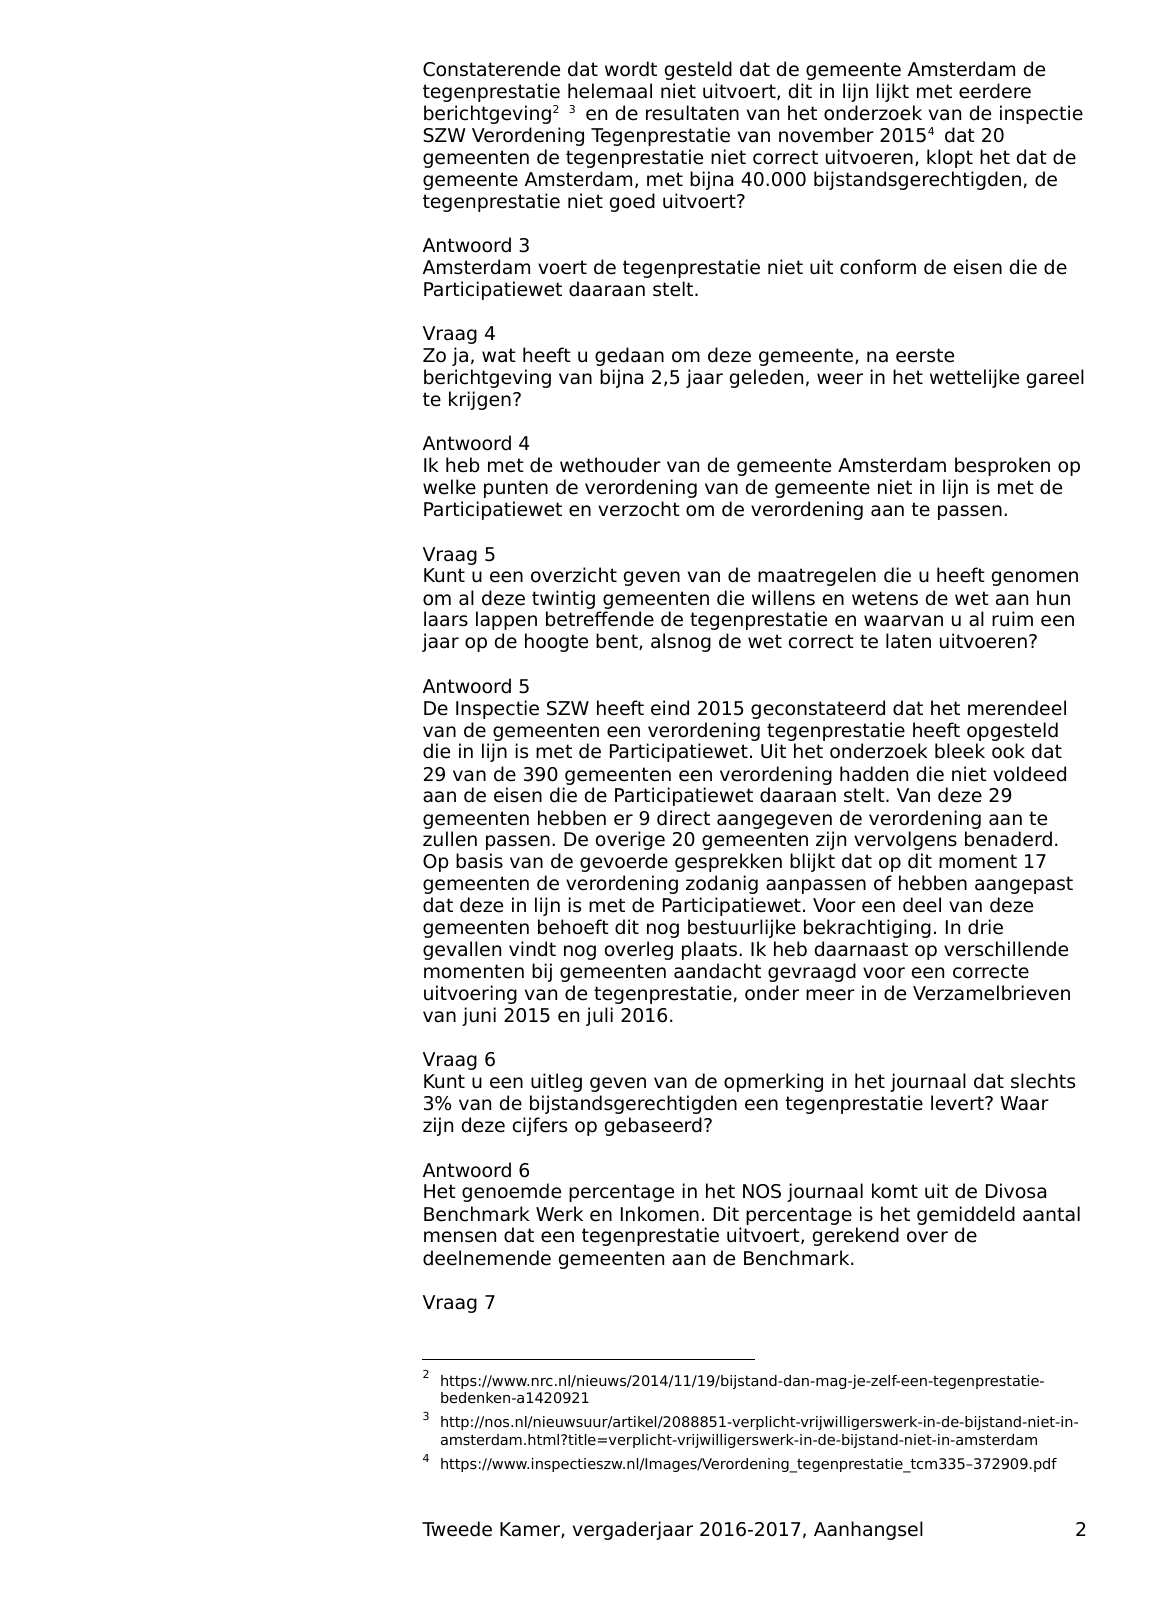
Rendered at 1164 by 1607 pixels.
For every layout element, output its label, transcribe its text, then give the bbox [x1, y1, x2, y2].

text De Inspectie SZW heeft eind 2015 geconstateerd dat het merendeel van de gemeenten een verordening tegenprestatie heeft opgesteld die in lijn is met de Participatiewet. Uit het onderzoek bleek ook dat 29 van de 390 gemeenten een verordening hadden die niet voldeed aan de eisen die de Participatiewet daaraan stelt. Van deze 29 gemeenten hebben er 9 direct aangegeven de verordening aan te zullen passen. De overige 20 gemeenten zijn vervolgens benaderd. Op basis van de gevoerde gesprekken blijkt dat op dit moment 17 gemeenten de verordening zodanig aanpassen of hebben aangepast dat deze in lijn is met de Participatiewet. Voor een deel van deze gemeenten behoeft dit nog bestuurlijke bekrachtiging. In drie gevallen vindt nog overleg plaats. Ik heb daarnaast op verschillende momenten bij gemeenten aandacht gevraagd voor een correcte uitvoering van de tegenprestatie, onder meer in de Verzamelbrieven van juni 2015 en juli 2016. [422, 697, 1087, 1027]
text http://nos.nl/nieuwsuur/artikel/2088851-verplicht-vrijwilligerswerk-in-de-bijstand-niet-in-amsterdam.html?title=verplicht-vrijwilligerswerk-in-de-bijstand-niet-in-amsterdam [422, 1410, 1087, 1449]
text Ik heb met de wethouder van de gemeente Amsterdam besproken op welke punten de verordening van de gemeente niet in lijn is met de Participatiewet en verzocht om de verordening aan te passen. [422, 455, 1087, 521]
text Antwoord 6 [422, 1159, 1087, 1181]
text Vraag 5 [422, 543, 1087, 565]
text Vraag 7 [422, 1292, 1087, 1313]
text Amsterdam voert de tegenprestatie niet uit conform de eisen die de Participatiewet daaraan stelt. [422, 257, 1087, 301]
text Kunt u een overzicht geven van de maatregelen die u heeft genomen om al deze twintig gemeenten die willens en wetens de wet aan hun laars lappen betreffende de tegenprestatie en waarvan u al ruim een jaar op de hoogte bent, alsnog de wet correct te laten uitvoeren? [422, 565, 1087, 653]
text Het genoemde percentage in het NOS journaal komt uit de Divosa Benchmark Werk en Inkomen. Dit percentage is het gemiddeld aantal mensen dat een tegenprestatie uitvoert, gerekend over de deelnemende gemeenten aan de Benchmark. [422, 1181, 1087, 1269]
text Constaterende dat wordt gesteld dat de gemeente Amsterdam de tegenprestatie helemaal niet uitvoert, dit in lijn lijkt met eerdere berichtgeving en de resultaten van het onderzoek van de inspectie SZW Verordening Tegenprestatie van november 2015 dat 20 gemeenten de tegenprestatie niet correct uitvoeren, klopt het dat de gemeente Amsterdam, met bijna 40.000 bijstandsgerechtigden, de tegenprestatie niet goed uitvoert? [422, 59, 1087, 213]
text Antwoord 3 [422, 235, 1087, 257]
text Antwoord 4 [422, 433, 1087, 455]
text Antwoord 5 [422, 676, 1087, 697]
text Zo ja, wat heeft u gedaan om deze gemeente, na eerste berichtgeving van bijna 2,5 jaar geleden, weer in het wettelijke gareel te krijgen? [422, 345, 1087, 411]
text Kunt u een uitleg geven van de opmerking in het journaal dat slechts 3% van de bijstandsgerechtigden een tegenprestatie levert? Waar zijn deze cijfers op gebaseerd? [422, 1071, 1087, 1137]
text Vraag 6 [422, 1049, 1087, 1071]
text https://www.nrc.nl/nieuws/2014/11/19/bijstand-dan-mag-je-zelf-een-tegenprestatie-bedenken-a1420921 [422, 1368, 1087, 1407]
text Vraag 4 [422, 323, 1087, 345]
text https://www.inspectieszw.nl/Images/Verordening_tegenprestatie_tcm335–372909.pdf [422, 1452, 1087, 1474]
